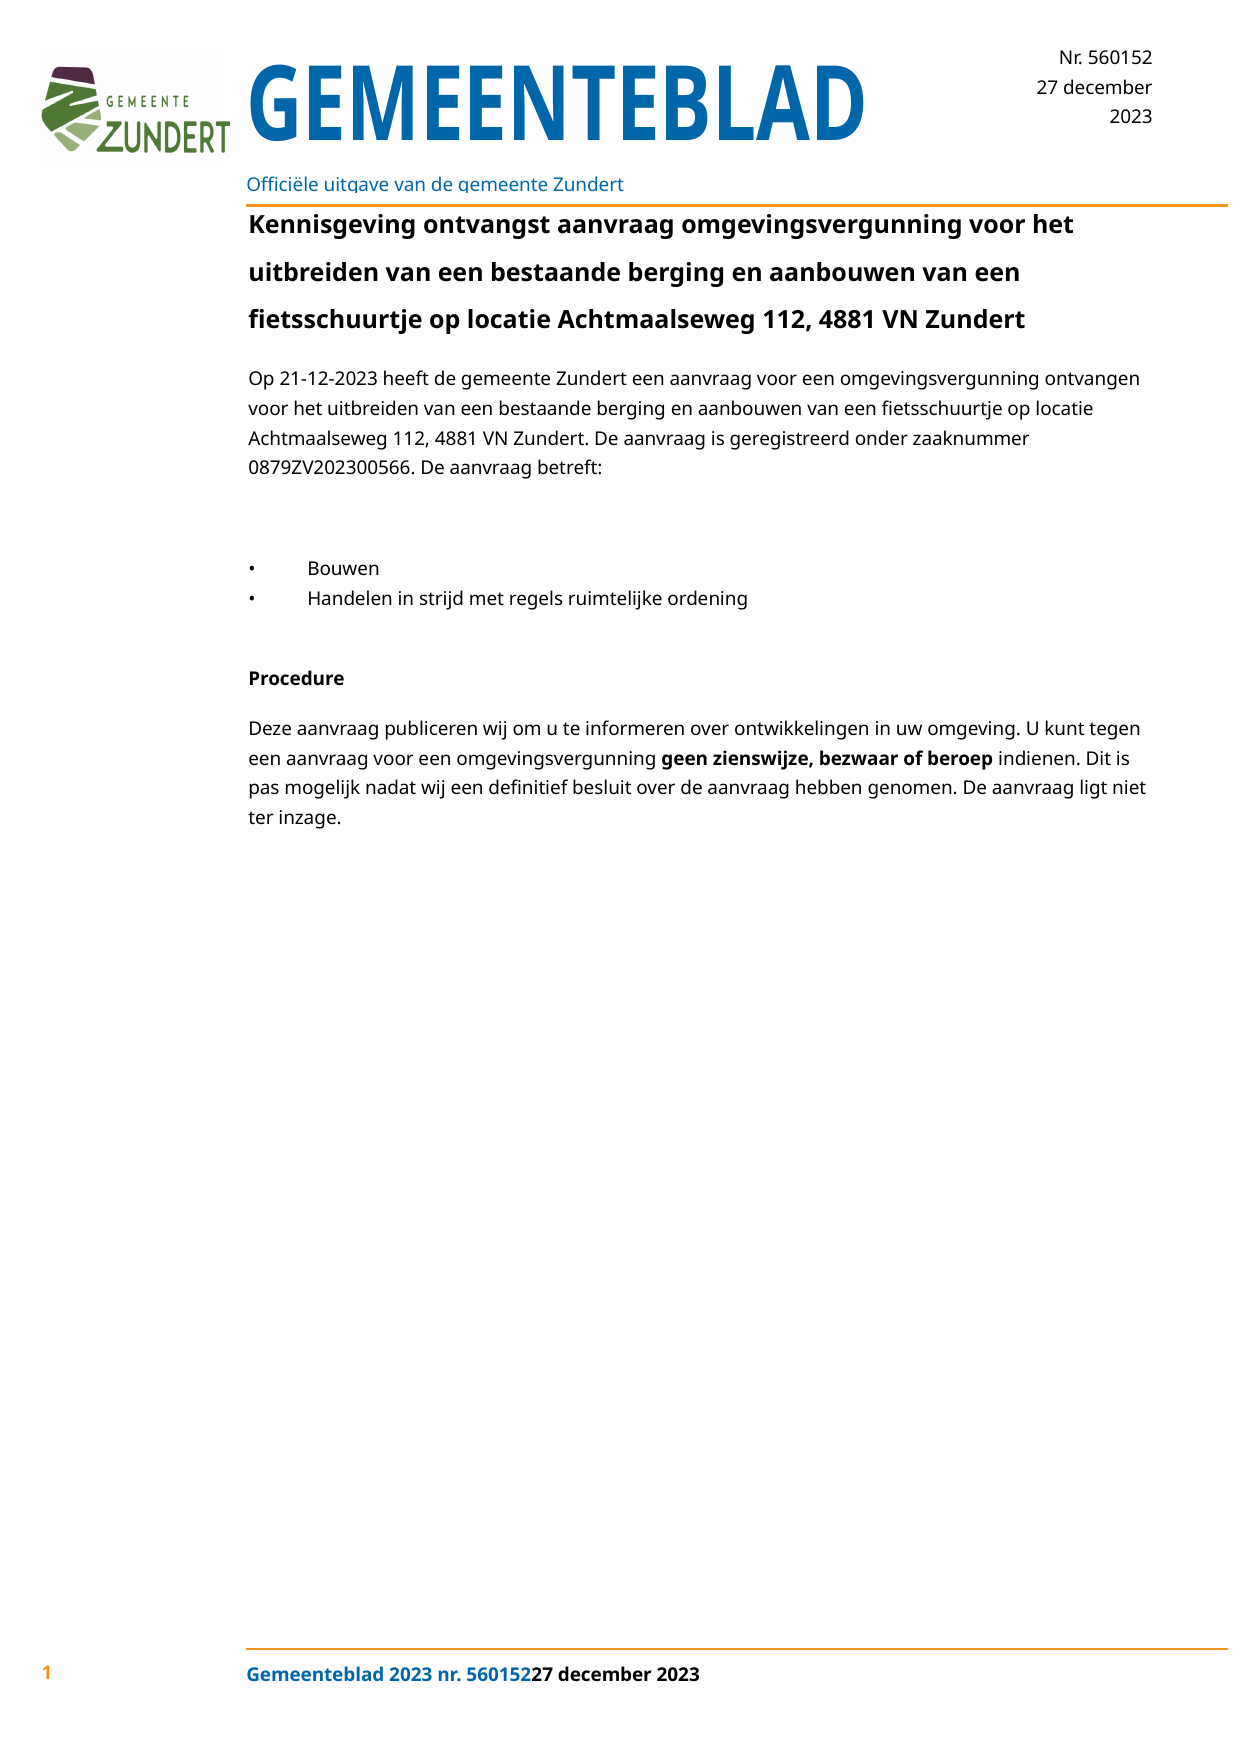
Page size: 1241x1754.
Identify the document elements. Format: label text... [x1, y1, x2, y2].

list Bouwen [248, 555, 1152, 581]
text Deze aanvraag publiceren wij om u te informeren over ontwikkelingen in uw omgeving. U kunt tegen een aanvraag voor een omgevingsvergunning geen zienswijze, bezwaar of beroep indienen. Dit is pas mogelijk nadat wij een definitief besluit over de aanvraag hebben genomen. De aanvraag ligt niet ter inzage. [248, 715, 1152, 829]
text Procedure [248, 665, 1152, 690]
text Kennisgeving ontvangst aanvraag omgevingsvergunning voor het uitbreiden van een bestaande berging en aanbouwen van een fietsschuurtje op locatie Achtmaalseweg 112, 4881 VN Zundert [248, 207, 1152, 336]
picture [41, 47, 231, 172]
list Handelen in strijd met regels ruimtelijke ordening [248, 585, 1152, 610]
text Op 21-12-2023 heeft de gemeente Zundert een aanvraag voor een omgevingsvergunning ontvangen voor het uitbreiden van een bestaande berging en aanbouwen van een fietsschuurtje op locatie Achtmaalseweg 112, 4881 VN Zundert. De aanvraag is geregistreerd onder zaaknummer 0879ZV202300566. De aanvraag betreft: [248, 366, 1152, 480]
